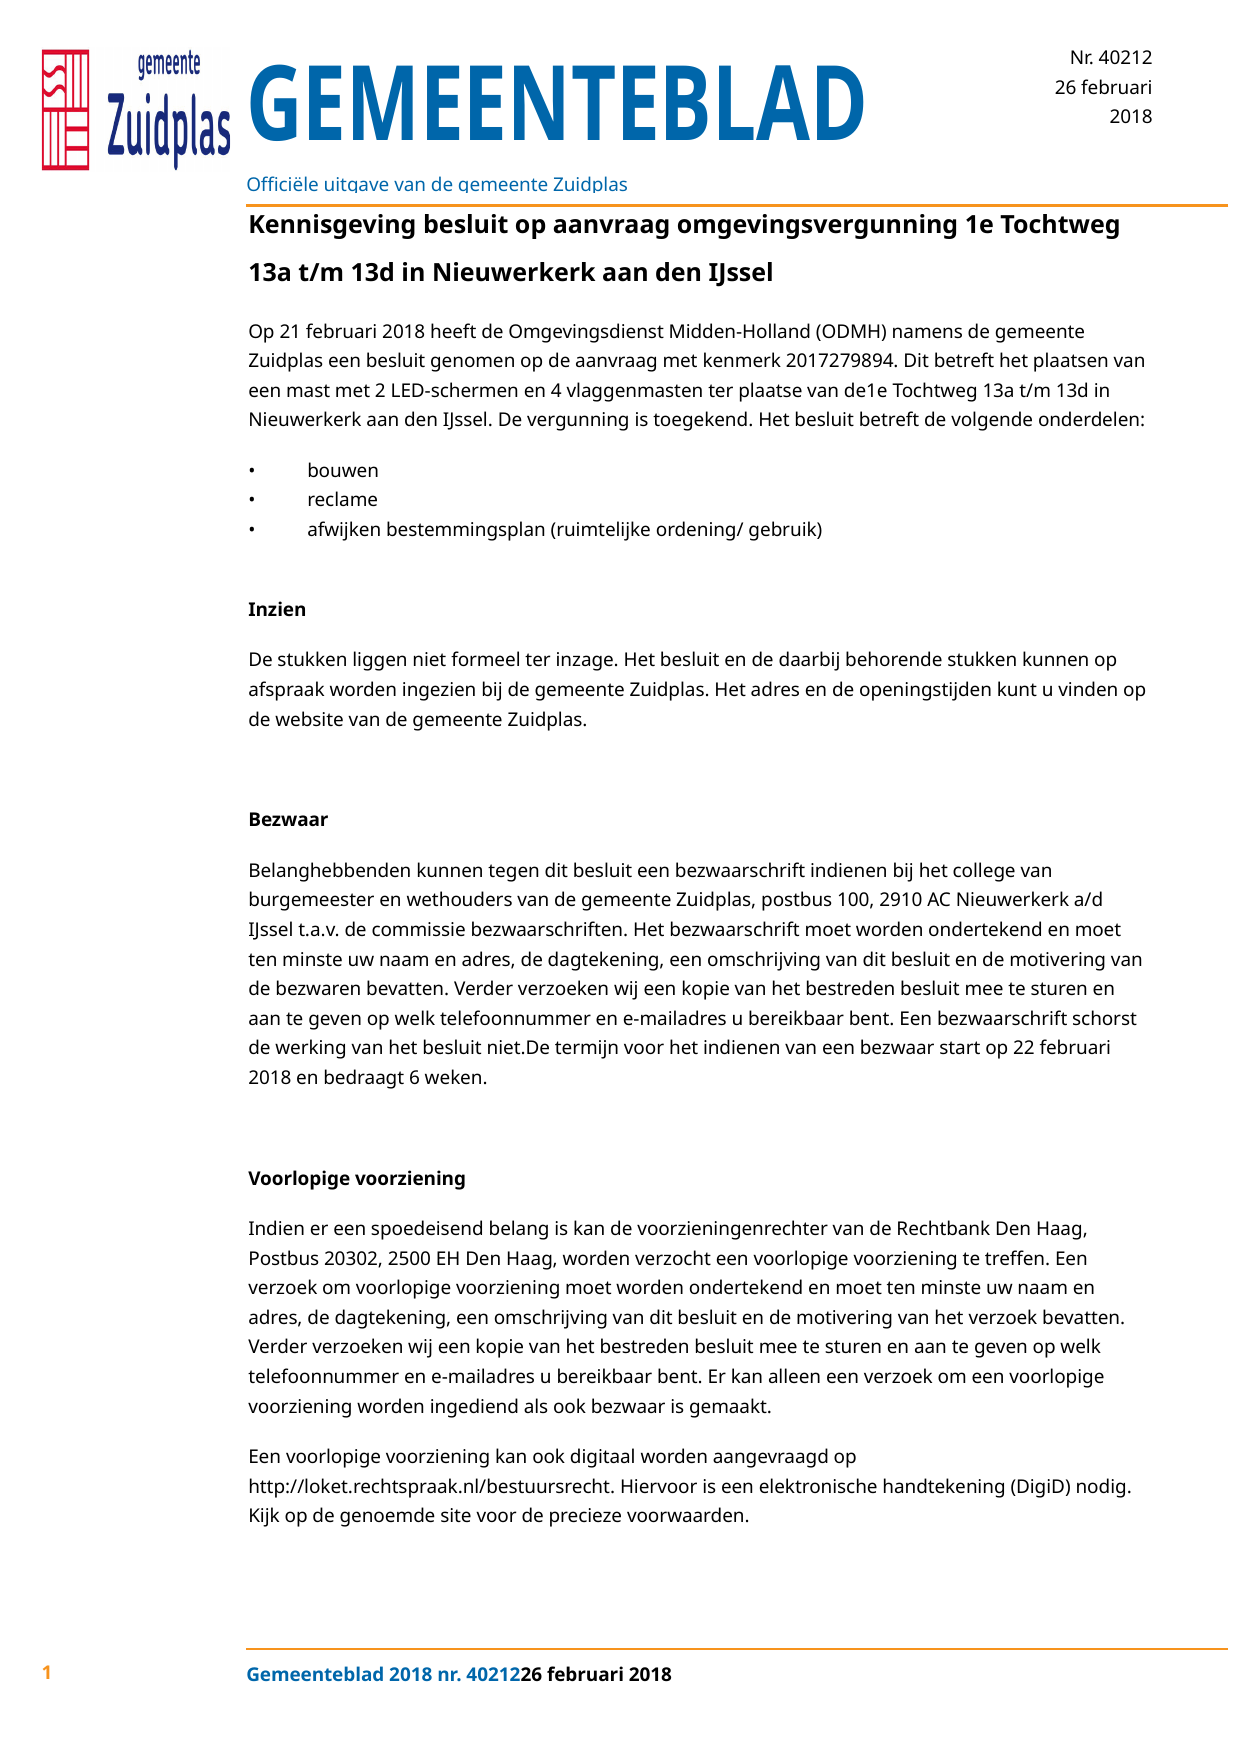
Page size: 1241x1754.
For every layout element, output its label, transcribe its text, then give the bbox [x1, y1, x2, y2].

text De stukken liggen niet formeel ter inzage. Het besluit en de daarbij behorende stukken kunnen op afspraak worden ingezien bij de gemeente Zuidplas. Het adres en de openingstijden kunt u vinden op de website van de gemeente Zuidplas. [248, 647, 1152, 732]
text Indien er een spoedeisend belang is kan de voorzieningenrechter van de Rechtbank Den Haag, Postbus 20302, 2500 EH Den Haag, worden verzocht een voorlopige voorziening te treffen. Een verzoek om voorlopige voorziening moet worden ondertekend en moet ten minste uw naam en adres, de dagtekening, een omschrijving van dit besluit en de motivering van het verzoek bevatten. Verder verzoeken wij een kopie van het bestreden besluit mee te sturen en aan te geven op welk telefoonnummer en e-mailadres u bereikbaar bent. Er kan alleen een verzoek om een voorlopige voorziening worden ingediend als ook bezwaar is gemaakt. [248, 1215, 1152, 1419]
text Kennisgeving besluit op aanvraag omgevingsvergunning 1e Tochtweg 13a t/m 13d in Nieuwerkerk aan den IJssel [248, 207, 1152, 288]
list bouwen [248, 457, 1152, 483]
text Belanghebbenden kunnen tegen dit besluit een bezwaarschrift indienen bij het college van burgemeester en wethouders van de gemeente Zuidplas, postbus 100, 2910 AC Nieuwerkerk a/d IJssel t.a.v. de commissie bezwaarschriften. Het bezwaarschrift moet worden ondertekend en moet ten minste uw naam en adres, de dagtekening, een omschrijving van dit besluit en de motivering van de bezwaren bevatten. Verder verzoeken wij een kopie van het bestreden besluit mee te sturen en aan te geven op welk telefoonnummer en e-mailadres u bereikbaar bent. Een bezwaarschrift schorst de werking van het besluit niet.De termijn voor het indienen van een bezwaar start op 22 februari 2018 en bedraagt 6 weken. [248, 857, 1152, 1090]
text Een voorlopige voorziening kan ook digitaal worden aangevraagd op http://loket.rechtspraak.nl/bestuursrecht. Hiervoor is een elektronische handtekening (DigiD) nodig. Kijk op de genoemde site voor de precieze voorwaarden. [248, 1443, 1152, 1528]
text Op 21 februari 2018 heeft de Omgevingsdienst Midden-Holland (ODMH) namens de gemeente Zuidplas een besluit genomen op de aanvraag met kenmerk 2017279894. Dit betreft het plaatsen van een mast met 2 LED-schermen en 4 vlaggenmasten ter plaatse van de1e Tochtweg 13a t/m 13d in Nieuwerkerk aan den IJssel. De vergunning is toegekend. Het besluit betreft de volgende onderdelen: [248, 318, 1152, 432]
list reclame [248, 487, 1152, 512]
list afwijken bestemmingsplan (ruimtelijke ordening/ gebruik) [248, 516, 1152, 542]
picture [41, 47, 231, 172]
text Voorlopige voorziening [248, 1165, 1152, 1191]
text Bezwaar [248, 807, 1152, 832]
text Inzien [248, 596, 1152, 622]
